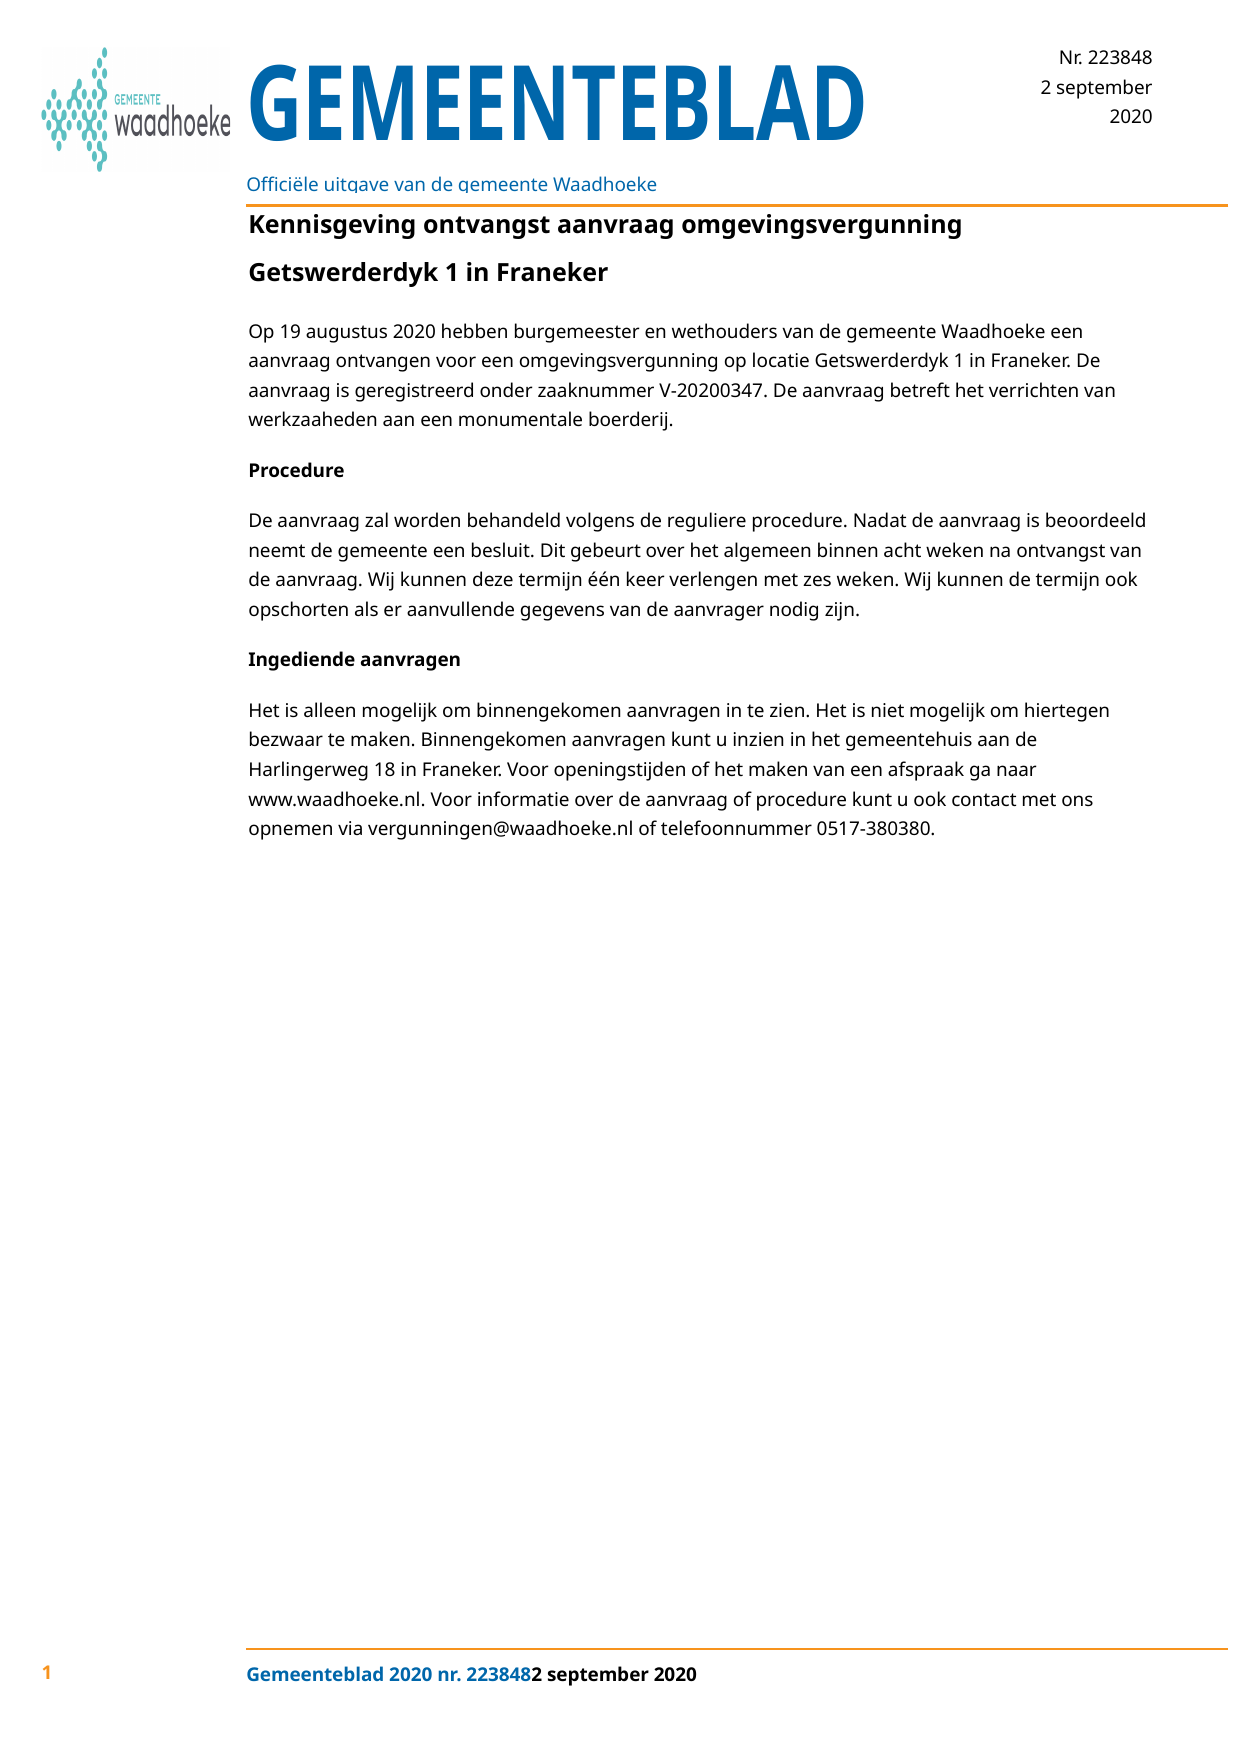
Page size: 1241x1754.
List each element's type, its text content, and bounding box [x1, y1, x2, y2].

text De aanvraag zal worden behandeld volgens de reguliere procedure. Nadat de aanvraag is beoordeeld neemt de gemeente een besluit. Dit gebeurt over het algemeen binnen acht weken na ontvangst van de aanvraag. Wij kunnen deze termijn één keer verlengen met zes weken. Wij kunnen de termijn ook opschorten als er aanvullende gegevens van de aanvrager nodig zijn. [248, 507, 1152, 622]
text Kennisgeving ontvangst aanvraag omgevingsvergunning Getswerderdyk 1 in Franeker [248, 207, 1152, 288]
picture [41, 47, 231, 172]
text Op 19 augustus 2020 hebben burgemeester en wethouders van de gemeente Waadhoeke een aanvraag ontvangen voor een omgevingsvergunning op locatie Getswerderdyk 1 in Franeker. De aanvraag is geregistreerd onder zaaknummer V-20200347. De aanvraag betreft het verrichten van werkzaaheden aan een monumentale boerderij. [248, 318, 1152, 432]
text Het is alleen mogelijk om binnengekomen aanvragen in te zien. Het is niet mogelijk om hiertegen bezwaar te maken. Binnengekomen aanvragen kunt u inzien in het gemeentehuis aan de Harlingerweg 18 in Franeker. Voor openingstijden of het maken van een afspraak ga naar www.waadhoeke.nl. Voor informatie over de aanvraag of procedure kunt u ook contact met ons opnemen via vergunningen@waadhoeke.nl of telefoonnummer 0517-380380. [248, 697, 1152, 841]
text Procedure [248, 457, 1152, 483]
text Ingediende aanvragen [248, 647, 1152, 672]
